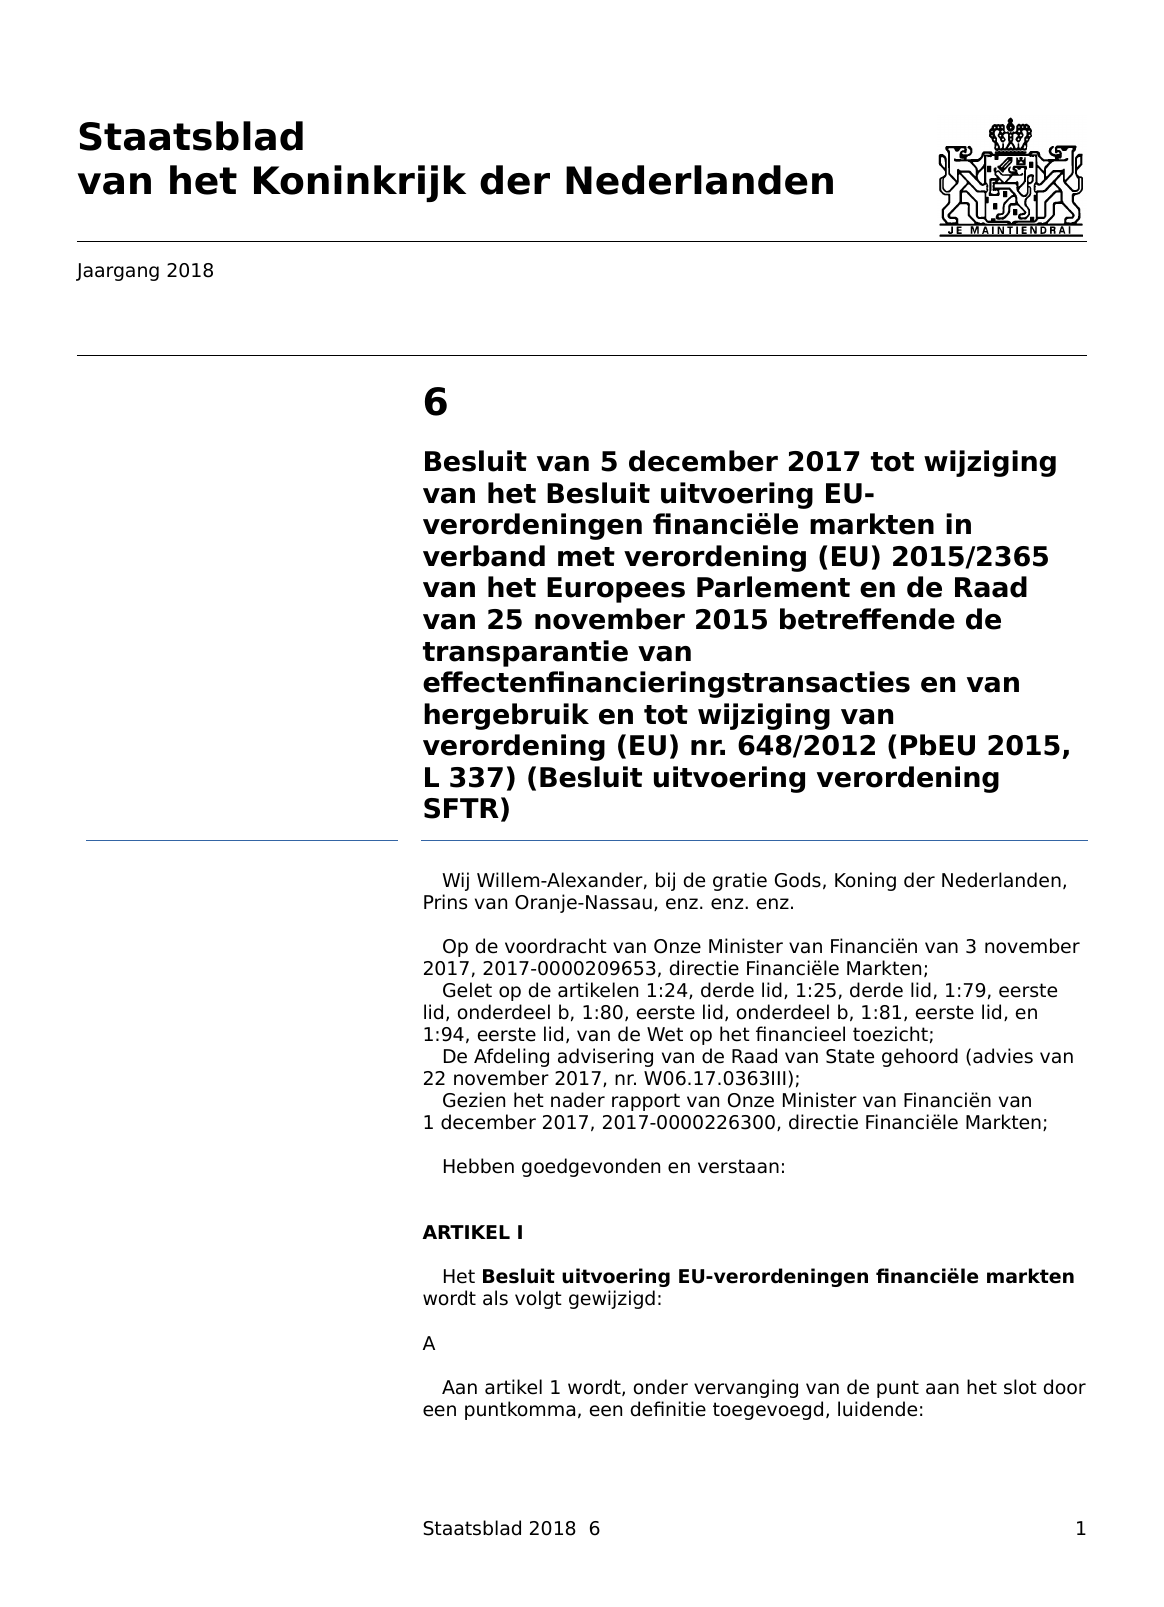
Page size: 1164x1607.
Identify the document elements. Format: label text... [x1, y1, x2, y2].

table_header Staatsblad van het Koninkrijk der Nederlanden [77, 100, 886, 241]
text Gelet op de artikelen 1:24, derde lid, 1:25, derde lid, 1:79, eerste lid, onderdeel b, 1:80, eerste lid, onderdeel b, 1:81, eerste lid, en 1:94, eerste lid, van de Wet op het financieel toezicht; [422, 980, 1087, 1046]
text Hebben goedgevonden en verstaan: [422, 1156, 1087, 1178]
table_cell Jaargang 2018 [77, 242, 1087, 355]
picture [936, 115, 1087, 240]
text Het Besluit uitvoering EU-verordeningen financiële markten wordt als volgt gewijzigd: [422, 1266, 1087, 1310]
text Besluit van 5 december 2017 tot wijziging van het Besluit uitvoering EU-verordeningen financiële markten in verband met verordening (EU) 2015/2365 van het Europees Parlement en de Raad van 25 november 2015 betreffende de transparantie van effectenfinancieringstransacties en van hergebruik en tot wijziging van verordening (EU) nr. 648/2012 (PbEU 2015, L 337) (Besluit uitvoering verordening SFTR) [422, 447, 1087, 825]
text Wij Willem-Alexander, bij de gratie Gods, Koning der Nederlanden, Prins van Oranje-Nassau, enz. enz. enz. [422, 870, 1087, 914]
text A [422, 1332, 1087, 1354]
table_header [886, 100, 1087, 241]
text De Afdeling advisering van de Raad van State gehoord (advies van 22 november 2017, nr. W06.17.0363III); [422, 1046, 1087, 1090]
subtitle 6 [422, 381, 1087, 424]
text Aan artikel 1 wordt, onder vervanging van de punt aan het slot door een puntkomma, een definitie toegevoegd, luidende: [422, 1377, 1087, 1421]
text Gezien het nader rapport van Onze Minister van Financiën van 1 december 2017, 2017-0000226300, directie Financiële Markten; [422, 1090, 1087, 1134]
subtitle ARTIKEL I [422, 1222, 1087, 1244]
text Op de voordracht van Onze Minister van Financiën van 3 november 2017, 2017-0000209653, directie Financiële Markten; [422, 936, 1087, 980]
